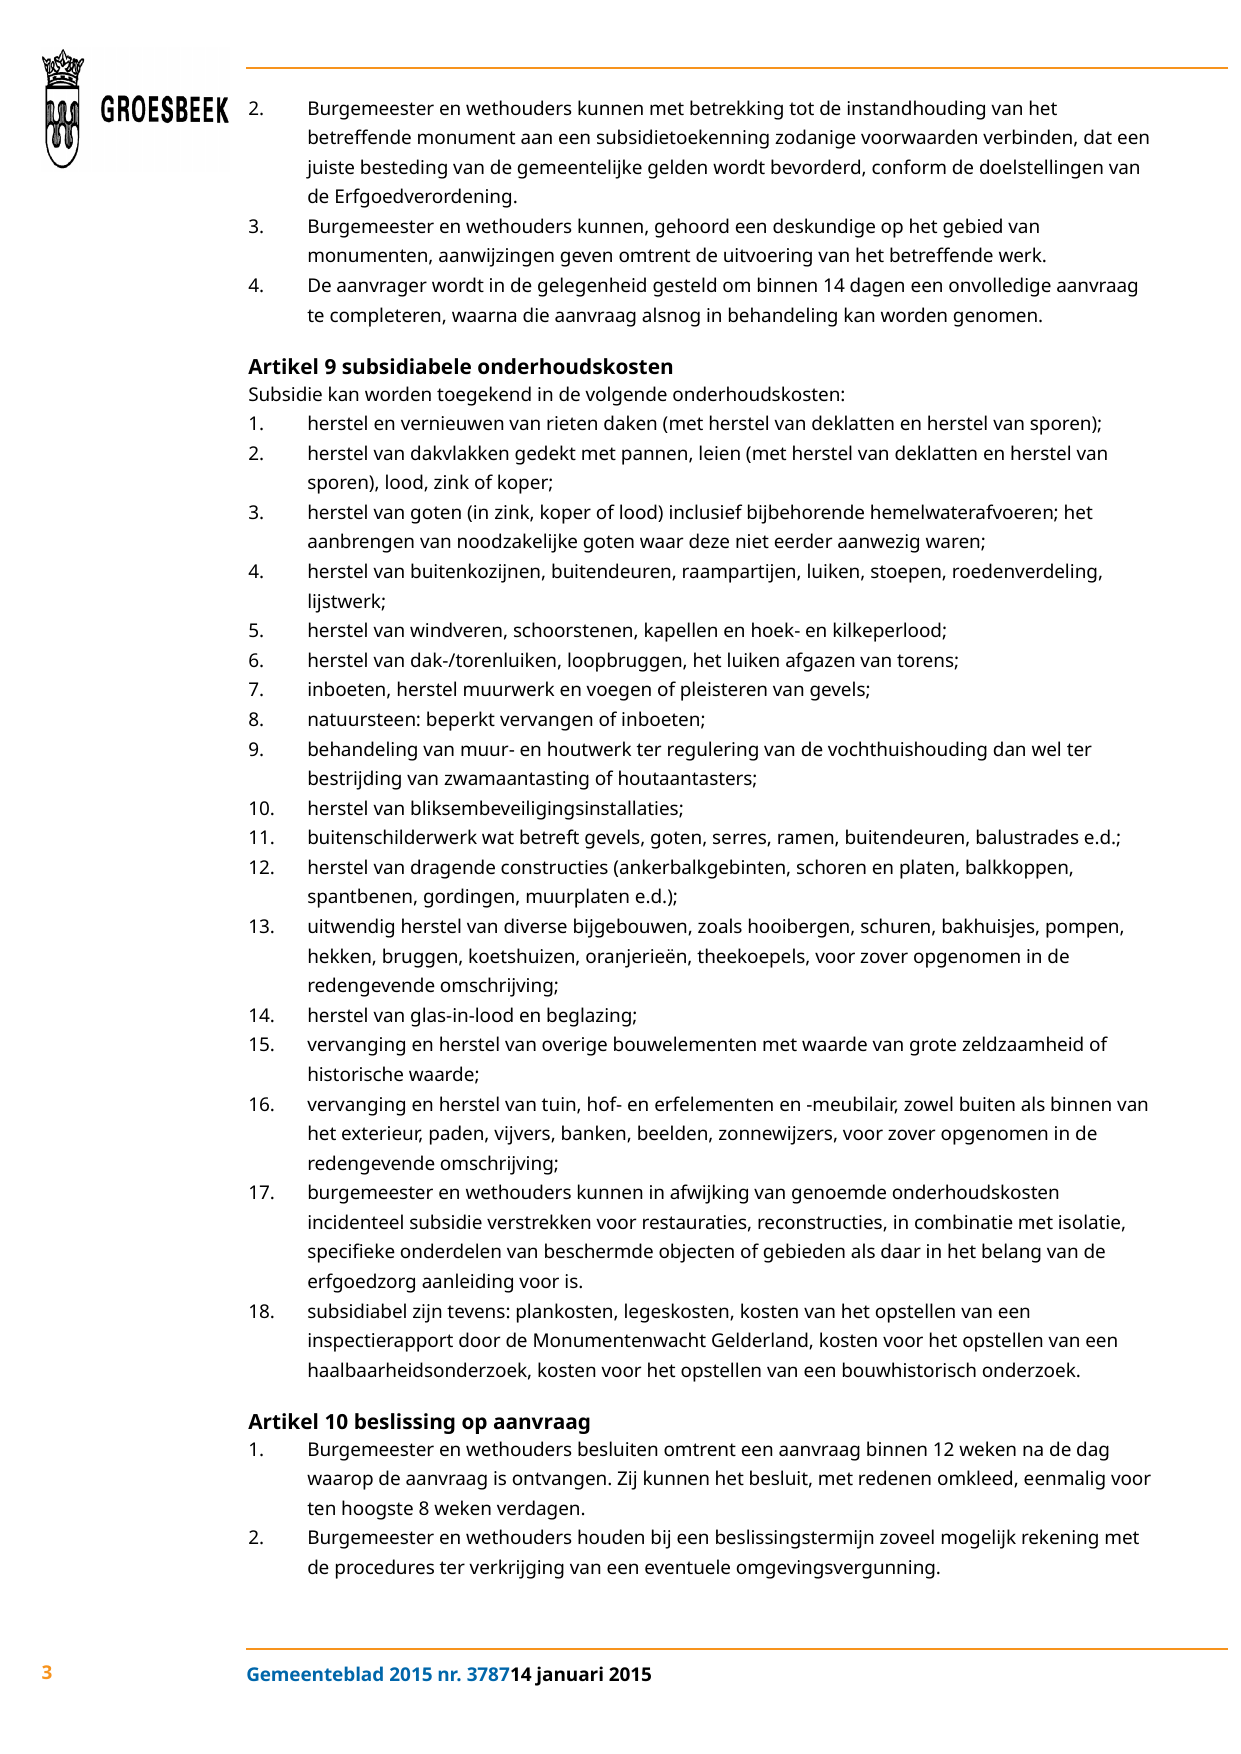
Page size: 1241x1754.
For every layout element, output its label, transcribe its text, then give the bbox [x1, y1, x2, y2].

list Burgemeester en wethouders kunnen, gehoord een deskundige op het gebied van monumenten, aanwijzingen geven omtrent de uitvoering van het betreffende werk. [248, 213, 1152, 268]
list vervanging en herstel van tuin, hof- en erfelementen en -meubilair, zowel buiten als binnen van het exterieur, paden, vijvers, banken, beelden, zonnewijzers, voor zover opgenomen in de redengevende omschrijving; [248, 1091, 1152, 1176]
list herstel van dragende constructies (ankerbalkgebinten, schoren en platen, balkkoppen, spantbenen, gordingen, muurplaten e.d.); [248, 854, 1152, 909]
list herstel van glas-in-lood en beglazing; [248, 1002, 1152, 1028]
list herstel en vernieuwen van rieten daken (met herstel van deklatten en herstel van sporen); [248, 410, 1152, 436]
list inboeten, herstel muurwerk en voegen of pleisteren van gevels; [248, 677, 1152, 702]
text Subsidie kan worden toegekend in de volgende onderhoudskosten: [248, 381, 1152, 406]
list vervanging en herstel van overige bouwelementen met waarde van grote zeldzaamheid of historische waarde; [248, 1032, 1152, 1087]
text Artikel 9 subsidiabele onderhoudskosten [248, 352, 1152, 381]
picture [41, 47, 231, 172]
list subsidiabel zijn tevens: plankosten, legeskosten, kosten van het opstellen van een inspectierapport door de Monumentenwacht Gelderland, kosten voor het opstellen van een haalbaarheidsonderzoek, kosten voor het opstellen van een bouwhistorisch onderzoek. [248, 1298, 1152, 1383]
list behandeling van muur- en houtwerk ter regulering van de vochthuishouding dan wel ter bestrijding van zwamaantasting of houtaantasters; [248, 736, 1152, 791]
list burgemeester en wethouders kunnen in afwijking van genoemde onderhoudskosten incidenteel subsidie verstrekken voor restauraties, reconstructies, in combinatie met isolatie, specifieke onderdelen van beschermde objecten of gebieden als daar in het belang van de erfgoedzorg aanleiding voor is. [248, 1179, 1152, 1294]
list De aanvrager wordt in de gelegenheid gesteld om binnen 14 dagen een onvolledige aanvraag te completeren, waarna die aanvraag alsnog in behandeling kan worden genomen. [248, 272, 1152, 328]
list uitwendig herstel van diverse bijgebouwen, zoals hooibergen, schuren, bakhuisjes, pompen, hekken, bruggen, koetshuizen, oranjerieën, theekoepels, voor zover opgenomen in de redengevende omschrijving; [248, 913, 1152, 998]
list buitenschilderwerk wat betreft gevels, goten, serres, ramen, buitendeuren, balustrades e.d.; [248, 824, 1152, 850]
list herstel van windveren, schoorstenen, kapellen en hoek- en kilkeperlood; [248, 617, 1152, 643]
list herstel van dakvlakken gedekt met pannen, leien (met herstel van deklatten en herstel van sporen), lood, zink of koper; [248, 440, 1152, 495]
list herstel van bliksembeveiligingsinstallaties; [248, 795, 1152, 821]
list Burgemeester en wethouders kunnen met betrekking tot de instandhouding van het betreffende monument aan een subsidietoekenning zodanige voorwaarden verbinden, dat een juiste besteding van de gemeentelijke gelden wordt bevorderd, conform de doelstellingen van de Erfgoedverordening. [248, 95, 1152, 209]
list Burgemeester en wethouders besluiten omtrent een aanvraag binnen 12 weken na de dag waarop de aanvraag is ontvangen. Zij kunnen het besluit, met redenen omkleed, eenmalig voor ten hoogste 8 weken verdagen. [248, 1436, 1152, 1521]
list herstel van buitenkozijnen, buitendeuren, raampartijen, luiken, stoepen, roedenverdeling, lijstwerk; [248, 558, 1152, 613]
list natuursteen: beperkt vervangen of inboeten; [248, 706, 1152, 732]
list herstel van goten (in zink, koper of lood) inclusief bijbehorende hemelwaterafvoeren; het aanbrengen van noodzakelijke goten waar deze niet eerder aanwezig waren; [248, 499, 1152, 554]
text Artikel 10 beslissing op aanvraag [248, 1407, 1152, 1436]
list Burgemeester en wethouders houden bij een beslissingstermijn zoveel mogelijk rekening met de procedures ter verkrijging van een eventuele omgevingsvergunning. [248, 1524, 1152, 1580]
list herstel van dak-/torenluiken, loopbruggen, het luiken afgazen van torens; [248, 647, 1152, 673]
